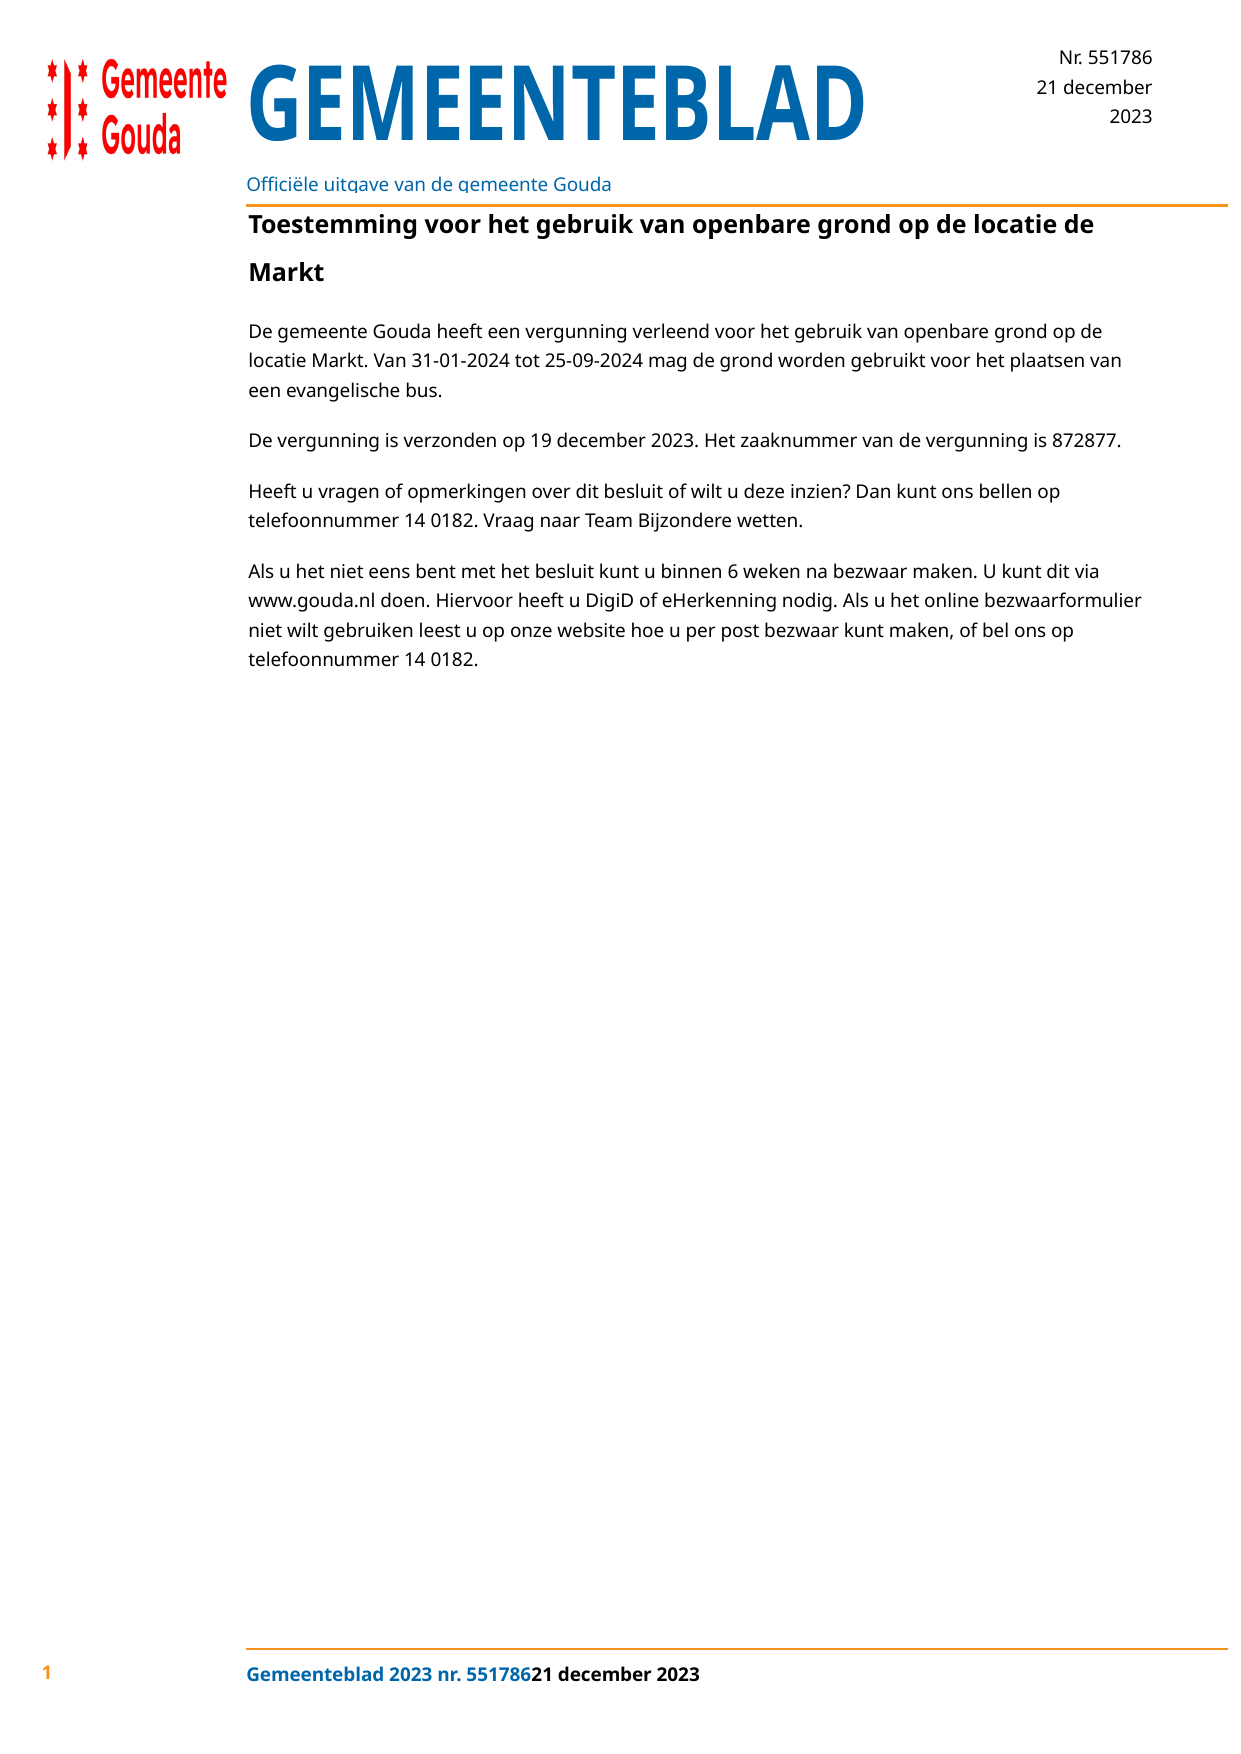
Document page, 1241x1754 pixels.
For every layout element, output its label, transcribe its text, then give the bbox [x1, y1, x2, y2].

text Als u het niet eens bent met het besluit kunt u binnen 6 weken na bezwaar maken. U kunt dit via www.gouda.nl doen. Hiervoor heeft u DigiD of eHerkenning nodig. Als u het online bezwaarformulier niet wilt gebruiken leest u op onze website hoe u per post bezwaar kunt maken, of bel ons op telefoonnummer 14 0182. [248, 558, 1152, 672]
text De vergunning is verzonden op 19 december 2023. Het zaaknummer van de vergunning is 872877. [248, 427, 1152, 453]
text De gemeente Gouda heeft een vergunning verleend voor het gebruik van openbare grond op de locatie Markt. Van 31-01-2024 tot 25-09-2024 mag de grond worden gebruikt voor het plaatsen van een evangelische bus. [248, 318, 1152, 403]
text Toestemming voor het gebruik van openbare grond op de locatie de Markt [248, 207, 1152, 288]
picture [41, 47, 231, 172]
text Heeft u vragen of opmerkingen over dit besluit of wilt u deze inzien? Dan kunt ons bellen op telefoonnummer 14 0182. Vraag naar Team Bijzondere wetten. [248, 478, 1152, 533]
